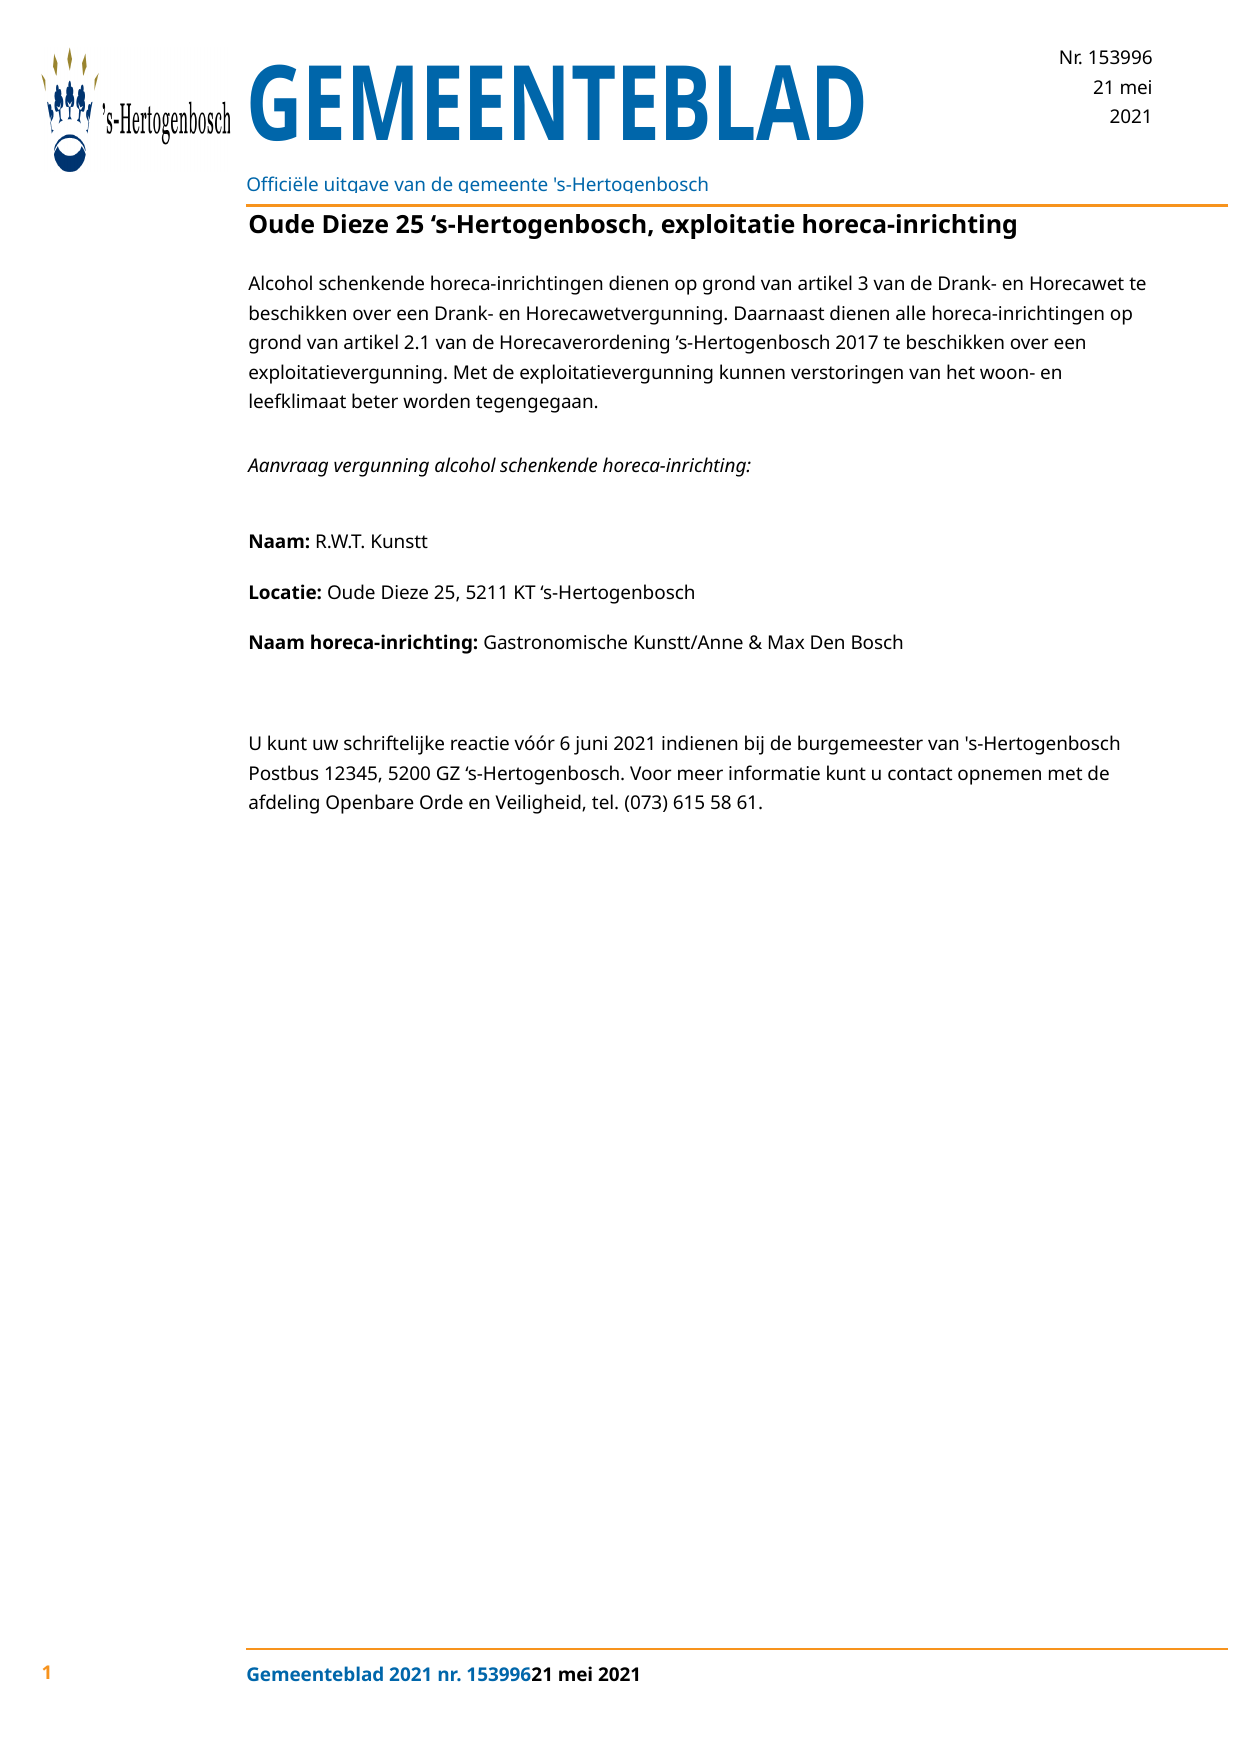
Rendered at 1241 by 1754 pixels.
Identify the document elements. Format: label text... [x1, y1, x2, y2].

text Locatie: Oude Dieze 25, 5211 KT ‘s-Hertogenbosch [248, 579, 1152, 605]
text Aanvraag vergunning alcohol schenkende horeca-inrichting: [248, 453, 1152, 478]
text U kunt uw schriftelijke reactie vóór 6 juni 2021 indienen bij de burgemeester van 's-Hertogenbosch Postbus 12345, 5200 GZ ‘s-Hertogenbosch. Voor meer informatie kunt u contact opnemen met de afdeling Openbare Orde en Veiligheid, tel. (073) 615 58 61. [248, 730, 1152, 815]
text Naam horeca-inrichting: Gastronomische Kunstt/Anne & Max Den Bosch [248, 629, 1152, 655]
text Oude Dieze 25 ‘s-Hertogenbosch, exploitatie horeca-inrichting [248, 207, 1152, 241]
text Alcohol schenkende horeca-inrichtingen dienen op grond van artikel 3 van de Drank- en Horecawet te beschikken over een Drank- en Horecawetvergunning. Daarnaast dienen alle horeca-inrichtingen op grond van artikel 2.1 van de Horecaverordening ’s-Hertogenbosch 2017 te beschikken over een exploitatievergunning. Met de exploitatievergunning kunnen verstoringen van het woon- en leefklimaat beter worden tegengegaan. [248, 270, 1152, 414]
picture [41, 47, 231, 172]
text Naam: R.W.T. Kunstt [248, 529, 1152, 554]
